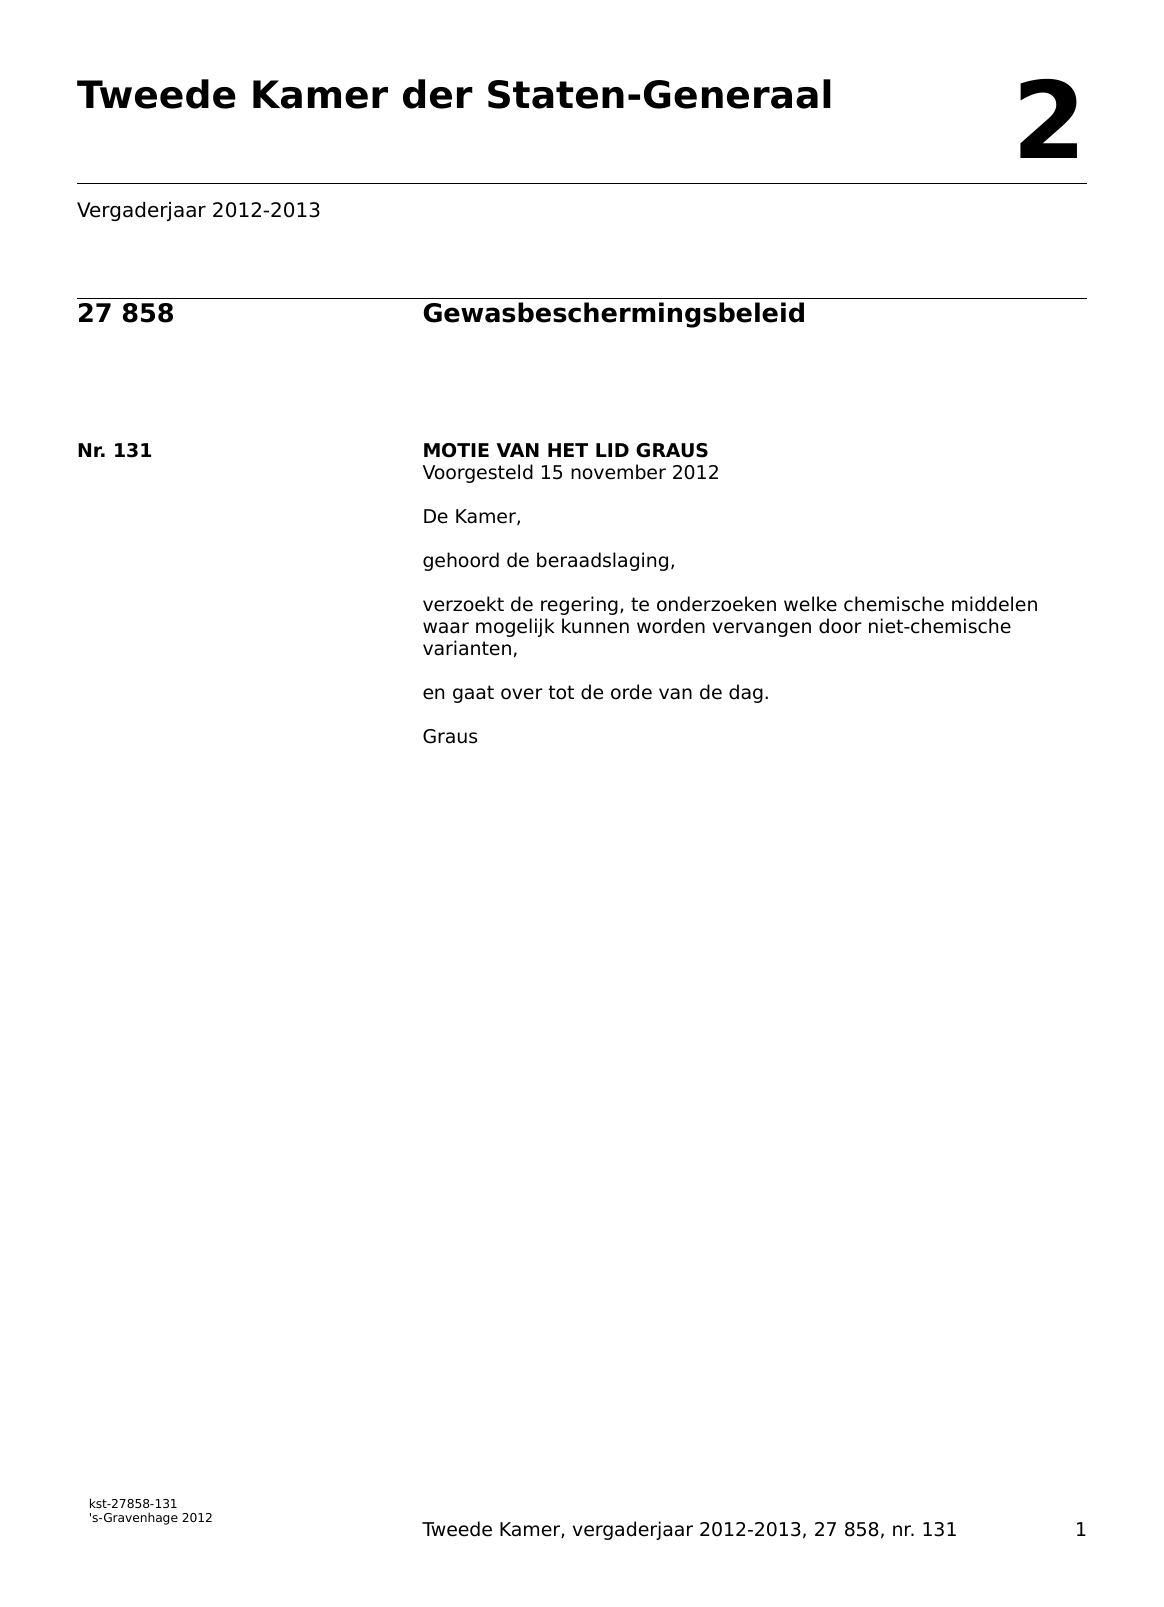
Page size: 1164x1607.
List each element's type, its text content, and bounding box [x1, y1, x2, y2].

subtitle Nr. 131 MOTIE VAN HET LID GRAUS [77, 440, 1087, 462]
text en gaat over tot de orde van de dag. [422, 682, 1087, 704]
text 's-Gravenhage 2012 [88, 1511, 323, 1525]
text Voorgesteld 15 november 2012 [422, 462, 1087, 484]
table_cell Vergaderjaar 2012-2013 [77, 184, 1087, 298]
text Graus [422, 726, 1087, 748]
text De Kamer, [422, 506, 1087, 528]
subtitle 27 858 Gewasbeschermingsbeleid [77, 299, 1087, 329]
text gehoord de beraadslaging, [422, 550, 1087, 572]
text verzoekt de regering, te onderzoeken welke chemische middelen waar mogelijk kunnen worden vervangen door niet-chemische varianten, [422, 594, 1087, 660]
text kst-27858-131 [88, 1497, 323, 1511]
table_header 2 [886, 59, 1087, 183]
table_header Tweede Kamer der Staten-Generaal [77, 59, 886, 183]
